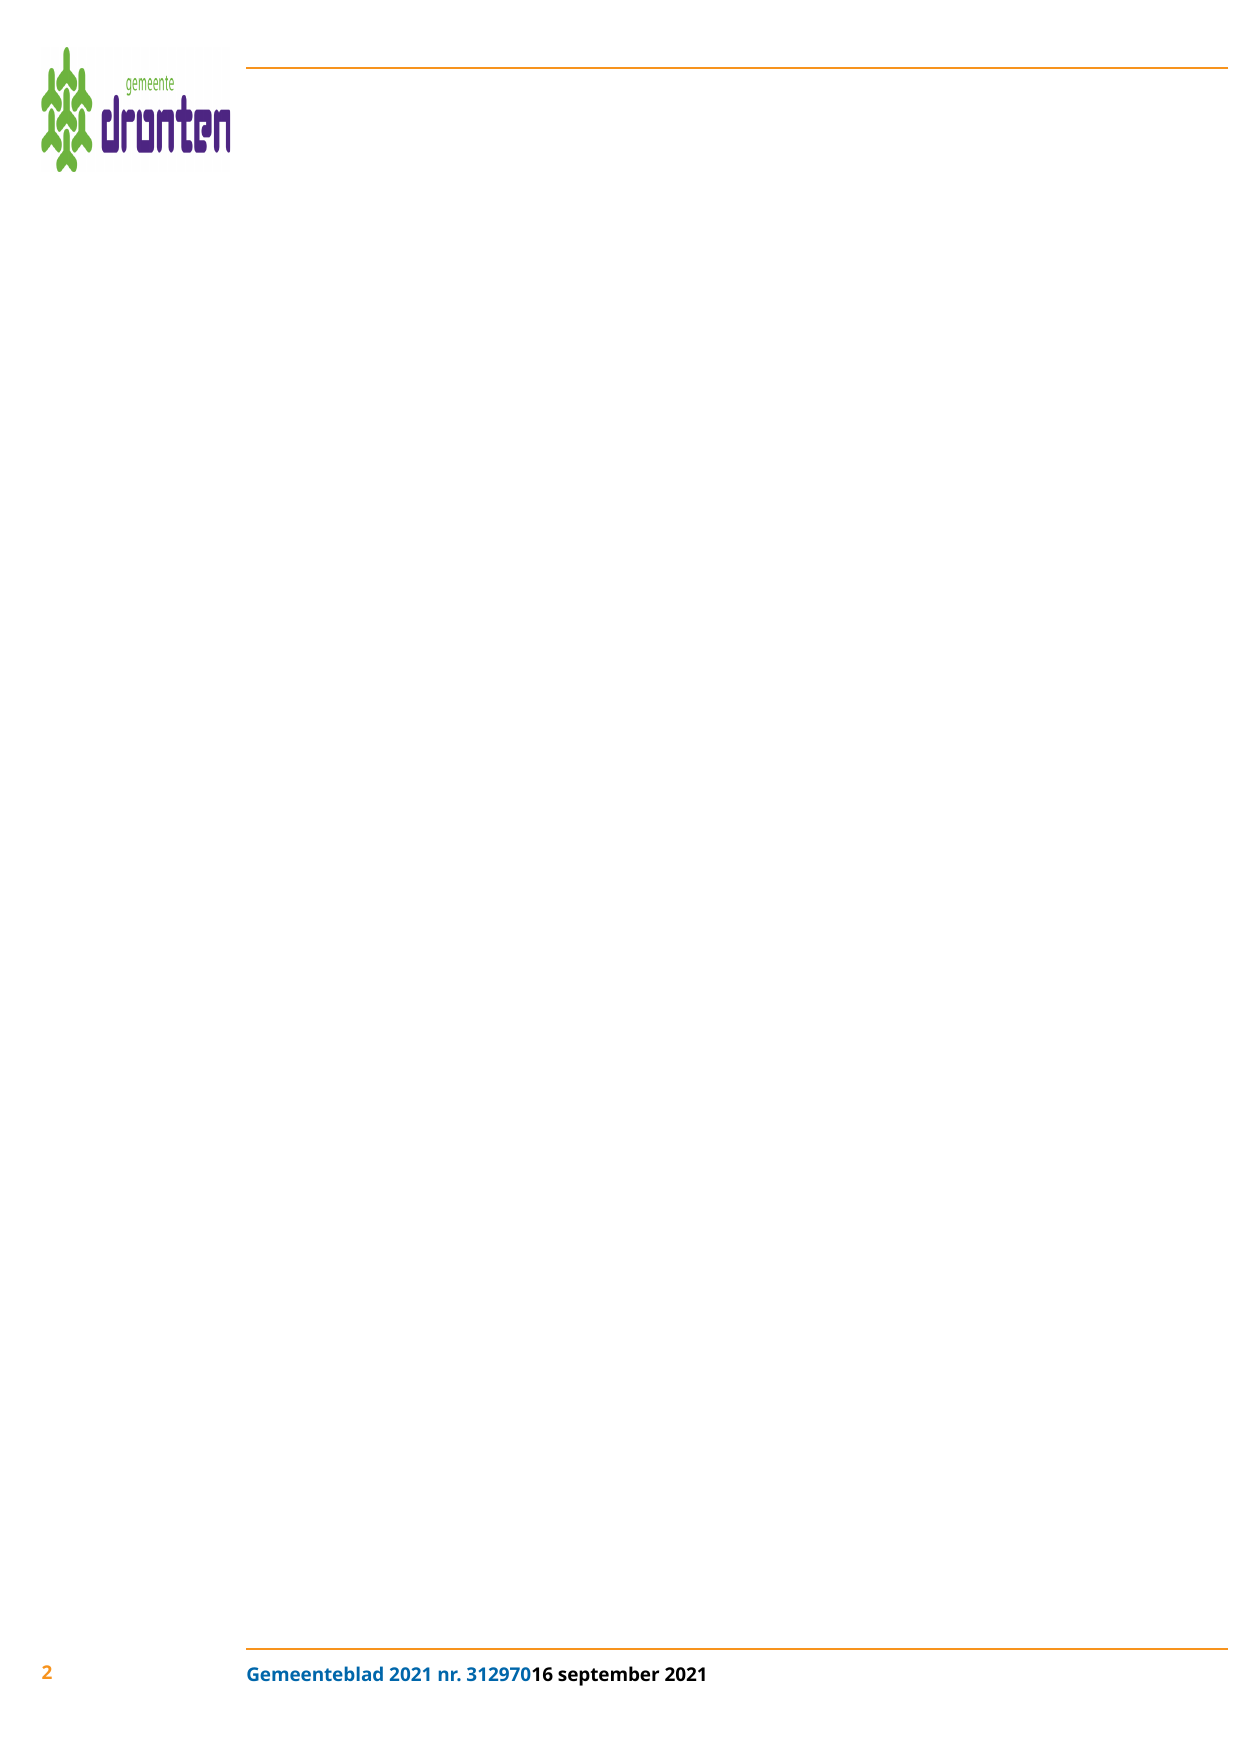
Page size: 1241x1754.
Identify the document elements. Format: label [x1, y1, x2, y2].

picture [41, 47, 231, 172]
